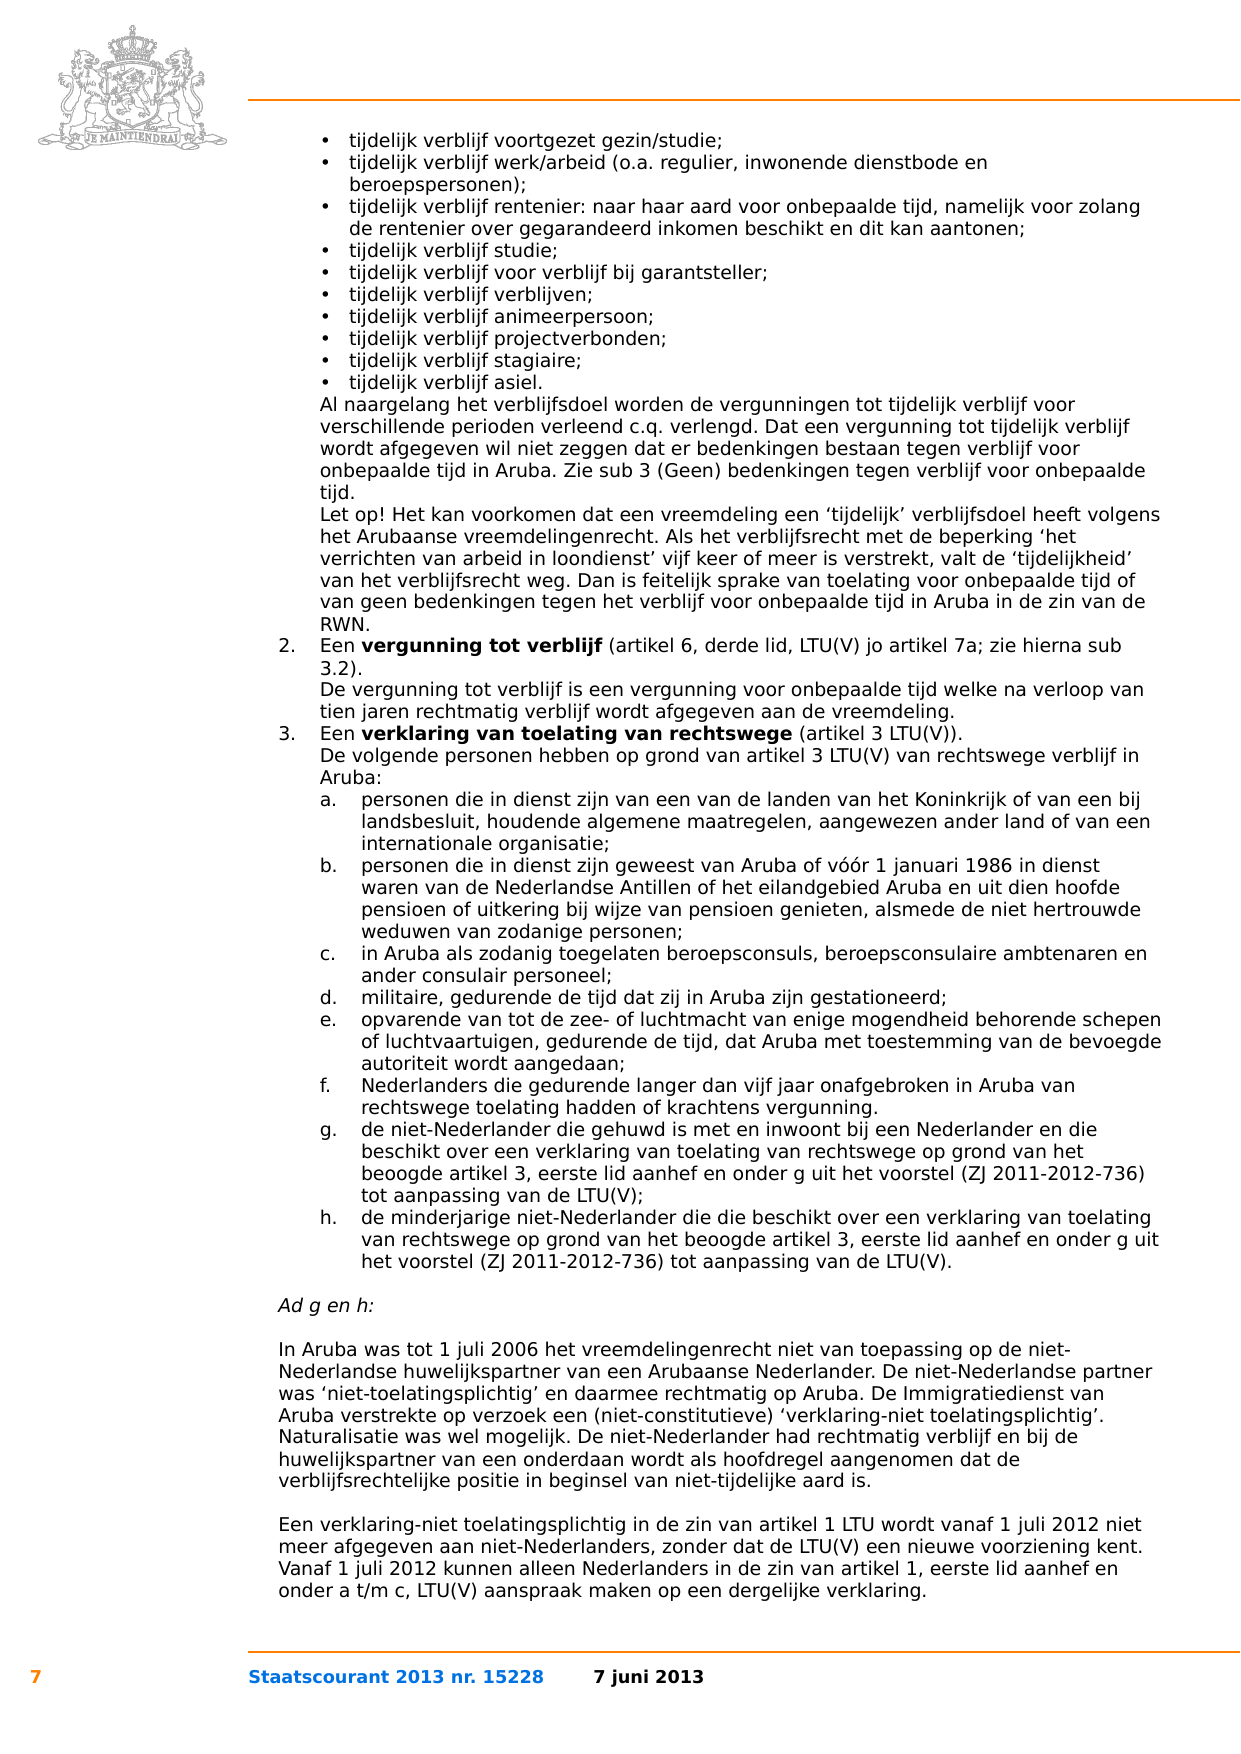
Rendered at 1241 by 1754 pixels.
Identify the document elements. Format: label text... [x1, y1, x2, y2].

text g. de niet-Nederlander die gehuwd is met en inwoont bij een Nederlander en die beschikt over een verklaring van toelating van rechtswege op grond van het beoogde artikel 3, eerste lid aanhef en onder g uit het voorstel (ZJ 2011-2012-736) tot aanpassing van de LTU(V); [319, 1119, 1163, 1207]
text h. de minderjarige niet-Nederlander die die beschikt over een verklaring van toelating van rechtswege op grond van het beoogde artikel 3, eerste lid aanhef en onder g uit het voorstel (ZJ 2011-2012-736) tot aanpassing van de LTU(V). [319, 1207, 1163, 1273]
text • tijdelijk verblijf werk/arbeid (o.a. regulier, inwonende dienstbode en beroepspersonen); [319, 152, 1163, 196]
text • tijdelijk verblijf asiel. [319, 372, 1163, 394]
text • tijdelijk verblijf animeerpersoon; [319, 306, 1163, 328]
text In Aruba was tot 1 juli 2006 het vreemdelingenrecht niet van toepassing op de niet-Nederlandse huwelijkspartner van een Arubaanse Nederlander. De niet-Nederlandse partner was ‘niet-toelatingsplichtig’ en daarmee rechtmatig op Aruba. De Immigratiedienst van Aruba verstrekte op verzoek een (niet-constitutieve) ‘verklaring-niet toelatingsplichtig’. Naturalisatie was wel mogelijk. De niet-Nederlander had rechtmatig verblijf en bij de huwelijkspartner van een onderdaan wordt als hoofdregel aangenomen dat de verblijfsrechtelijke positie in beginsel van niet-tijdelijke aard is. [278, 1338, 1163, 1492]
text • tijdelijk verblijf rentenier: naar haar aard voor onbepaalde tijd, namelijk voor zolang de rentenier over gegarandeerd inkomen beschikt en dit kan aantonen; [319, 196, 1163, 240]
text b. personen die in dienst zijn geweest van Aruba of vóór 1 januari 1986 in dienst waren van de Nederlandse Antillen of het eilandgebied Aruba en uit dien hoofde pensioen of uitkering bij wijze van pensioen genieten, alsmede de niet hertrouwde weduwen van zodanige personen; [319, 855, 1163, 943]
text 2. Een vergunning tot verblijf (artikel 6, derde lid, LTU(V) jo artikel 7a; zie hierna sub 3.2). [278, 635, 1163, 679]
text f. Nederlanders die gedurende langer dan vijf jaar onafgebroken in Aruba van rechtswege toelating hadden of krachtens vergunning. [319, 1075, 1163, 1119]
text • tijdelijk verblijf voor verblijf bij garantsteller; [319, 262, 1163, 284]
picture [38, 25, 227, 150]
text Een verklaring-niet toelatingsplichtig in de zin van artikel 1 LTU wordt vanaf 1 juli 2012 niet meer afgegeven aan niet-Nederlanders, zonder dat de LTU(V) een nieuwe voorziening kent. Vanaf 1 juli 2012 kunnen alleen Nederlanders in de zin van artikel 1, eerste lid aanhef en onder a t/m c, LTU(V) aanspraak maken op een dergelijke verklaring. [278, 1514, 1163, 1602]
text • tijdelijk verblijf stagiaire; [319, 350, 1163, 372]
text a. personen die in dienst zijn van een van de landen van het Koninkrijk of van een bij landsbesluit, houdende algemene maatregelen, aangewezen ander land of van een internationale organisatie; [319, 789, 1163, 855]
text • tijdelijk verblijf voortgezet gezin/studie; [319, 130, 1163, 152]
text d. militaire, gedurende de tijd dat zij in Aruba zijn gestationeerd; [319, 987, 1163, 1009]
text • tijdelijk verblijf verblijven; [319, 284, 1163, 306]
text 3. Een verklaring van toelating van rechtswege (artikel 3 LTU(V)). [278, 723, 1163, 745]
text Al naargelang het verblijfsdoel worden de vergunningen tot tijdelijk verblijf voor verschillende perioden verleend c.q. verlengd. Dat een vergunning tot tijdelijk verblijf wordt afgegeven wil niet zeggen dat er bedenkingen bestaan tegen verblijf voor onbepaalde tijd in Aruba. Zie sub 3 (Geen) bedenkingen tegen verblijf voor onbepaalde tijd. [319, 394, 1163, 503]
text • tijdelijk verblijf studie; [319, 240, 1163, 262]
text c. in Aruba als zodanig toegelaten beroepsconsuls, beroepsconsulaire ambtenaren en ander consulair personeel; [319, 943, 1163, 987]
text Ad g en h: [278, 1295, 1163, 1317]
text e. opvarende van tot de zee- of luchtmacht van enige mogendheid behorende schepen of luchtvaartuigen, gedurende de tijd, dat Aruba met toestemming van de bevoegde autoriteit wordt aangedaan; [319, 1009, 1163, 1075]
text De volgende personen hebben op grond van artikel 3 LTU(V) van rechtswege verblijf in Aruba: [319, 745, 1163, 789]
text • tijdelijk verblijf projectverbonden; [319, 328, 1163, 350]
text De vergunning tot verblijf is een vergunning voor onbepaalde tijd welke na verloop van tien jaren rechtmatig verblijf wordt afgegeven aan de vreemdeling. [319, 679, 1163, 723]
text Let op! Het kan voorkomen dat een vreemdeling een ‘tijdelijk’ verblijfsdoel heeft volgens het Arubaanse vreemdelingenrecht. Als het verblijfsrecht met de beperking ‘het verrichten van arbeid in loondienst’ vijf keer of meer is verstrekt, valt de ‘tijdelijkheid’ van het verblijfsrecht weg. Dan is feitelijk sprake van toelating voor onbepaalde tijd of van geen bedenkingen tegen het verblijf voor onbepaalde tijd in Aruba in de zin van de RWN. [319, 503, 1163, 635]
